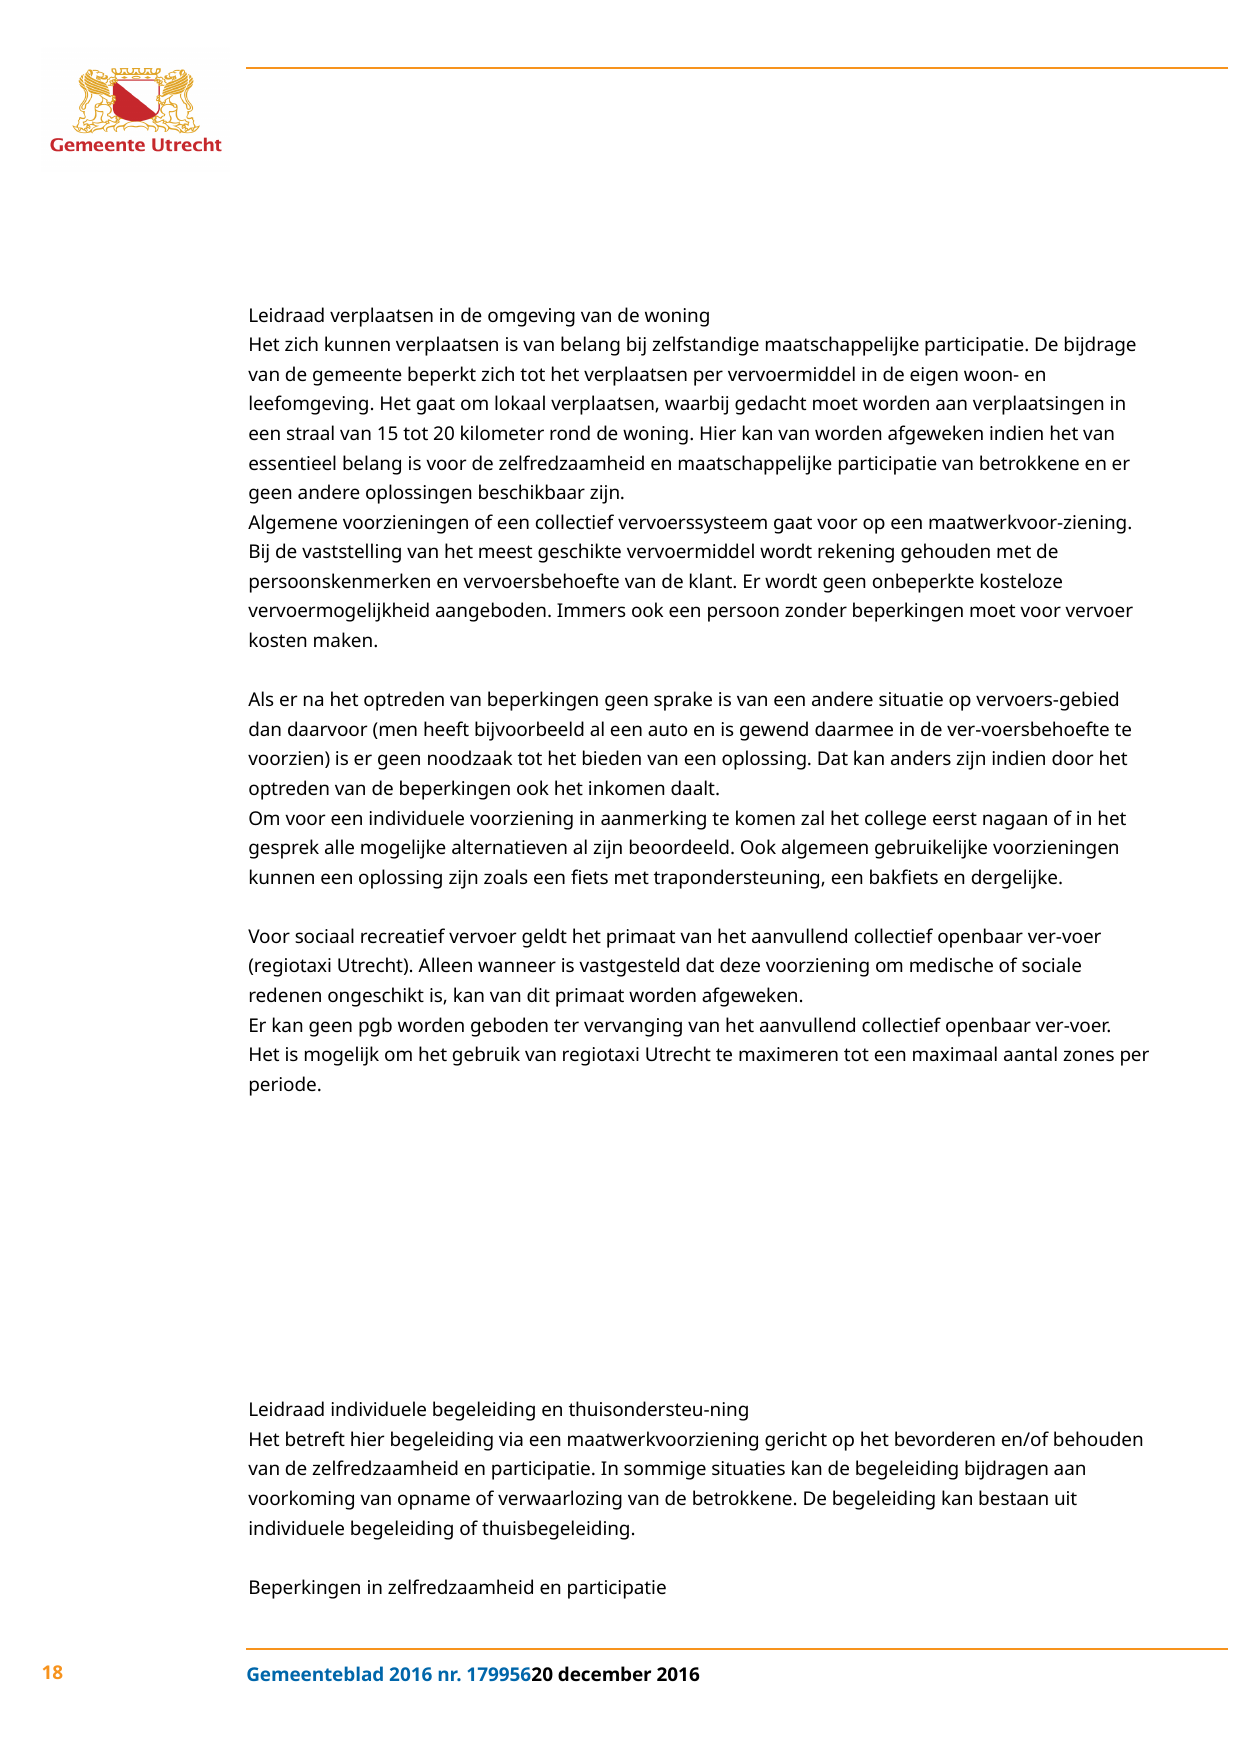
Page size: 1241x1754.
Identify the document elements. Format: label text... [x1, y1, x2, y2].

text Het is mogelijk om het gebruik van regiotaxi Utrecht te maximeren tot een maximaal aantal zones per periode. [248, 1041, 1152, 1097]
text Om voor een individuele voorziening in aanmerking te komen zal het college eerst nagaan of in het gesprek alle mogelijke alternatieven al zijn beoordeeld. Ook algemeen gebruikelijke voorzieningen kunnen een oplossing zijn zoals een fiets met trapondersteuning, een bakfiets en dergelijke. [248, 805, 1152, 890]
text Het zich kunnen verplaatsen is van belang bij zelfstandige maatschappelijke participatie. De bijdrage van de gemeente beperkt zich tot het verplaatsen per vervoermiddel in de eigen woon- en leefomgeving. Het gaat om lokaal verplaatsen, waarbij gedacht moet worden aan verplaatsingen in een straal van 15 tot 20 kilometer rond de woning. Hier kan van worden afgeweken indien het van essentieel belang is voor de zelfredzaamheid en maatschappelijke participatie van betrokkene en er geen andere oplossingen beschikbaar zijn. [248, 331, 1152, 505]
text Leidraad verplaatsen in de omgeving van de woning [248, 302, 1152, 328]
text Leidraad individuele begeleiding en thuisondersteu-ning [248, 1396, 1152, 1422]
text Het betreft hier begeleiding via een maatwerkvoorziening gericht op het bevorderen en/of behouden van de zelfredzaamheid en participatie. In sommige situaties kan de begeleiding bijdragen aan voorkoming van opname of verwaarlozing van de betrokkene. De begeleiding kan bestaan uit individuele begeleiding of thuisbegeleiding. [248, 1426, 1152, 1541]
text Er kan geen pgb worden geboden ter vervanging van het aanvullend collectief openbaar ver-voer. [248, 1012, 1152, 1038]
picture [41, 47, 231, 172]
text Voor sociaal recreatief vervoer geldt het primaat van het aanvullend collectief openbaar ver-voer (regiotaxi Utrecht). Alleen wanneer is vastgesteld dat deze voorziening om medische of sociale redenen ongeschikt is, kan van dit primaat worden afgeweken. [248, 923, 1152, 1008]
text Beperkingen in zelfredzaamheid en participatie [248, 1574, 1152, 1600]
text Algemene voorzieningen of een collectief vervoerssysteem gaat voor op een maatwerkvoor-ziening. Bij de vaststelling van het meest geschikte vervoermiddel wordt rekening gehouden met de persoonskenmerken en vervoersbehoefte van de klant. Er wordt geen onbeperkte kosteloze vervoermogelijkheid aangeboden. Immers ook een persoon zonder beperkingen moet voor vervoer kosten maken. [248, 509, 1152, 653]
text Als er na het optreden van beperkingen geen sprake is van een andere situatie op vervoers-gebied dan daarvoor (men heeft bijvoorbeeld al een auto en is gewend daarmee in de ver-voersbehoefte te voorzien) is er geen noodzaak tot het bieden van een oplossing. Dat kan anders zijn indien door het optreden van de beperkingen ook het inkomen daalt. [248, 686, 1152, 801]
